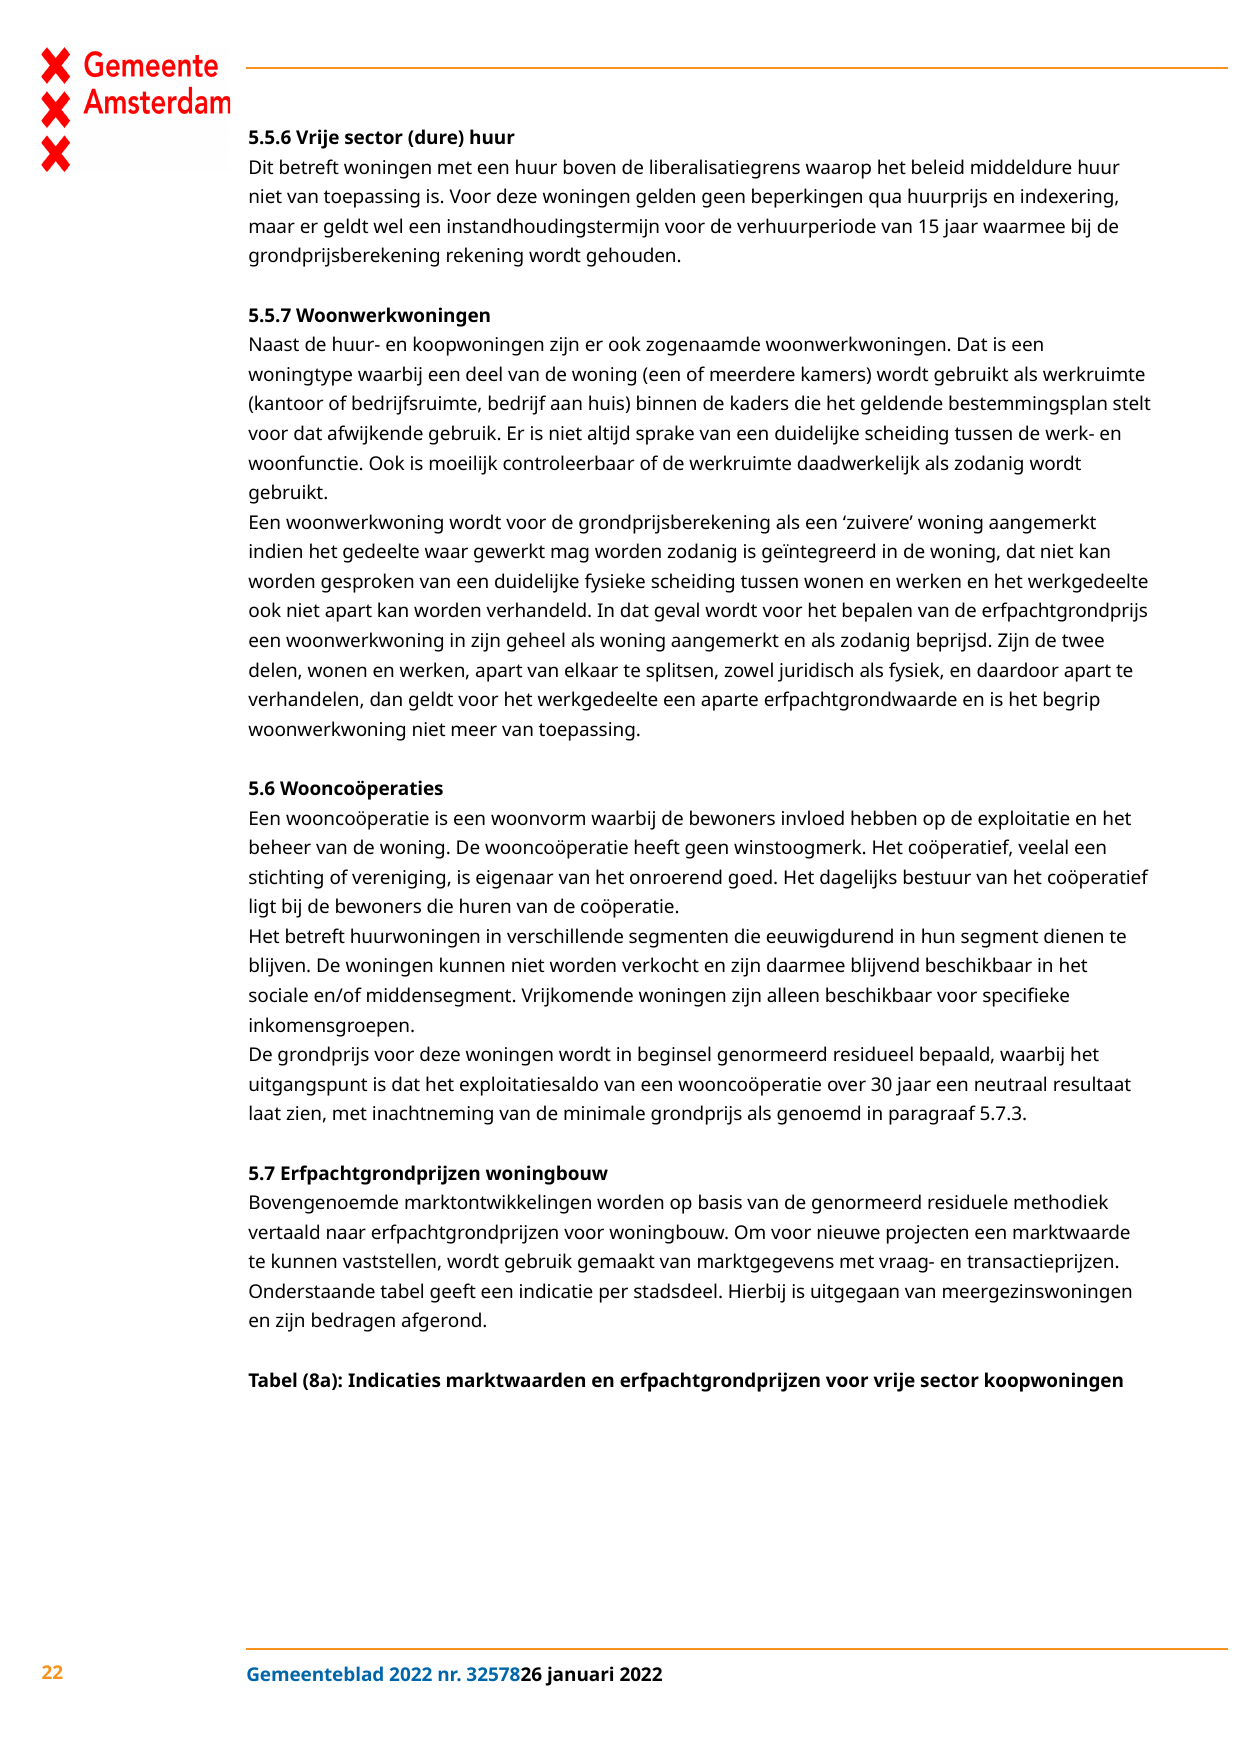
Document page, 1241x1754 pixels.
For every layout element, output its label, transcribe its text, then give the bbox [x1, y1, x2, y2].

text 5.7 Erfpachtgrondprijzen woningbouw [248, 1160, 1152, 1186]
text Dit betreft woningen met een huur boven de liberalisatiegrens waarop het beleid middeldure huur niet van toepassing is. Voor deze woningen gelden geen beperkingen qua huurprijs en indexering, maar er geldt wel een instandhoudingstermijn voor de verhuurperiode van 15 jaar waarmee bij de grondprijsberekening rekening wordt gehouden. [248, 154, 1152, 268]
text 5.6 Wooncoöperaties [248, 775, 1152, 801]
text Bovengenoemde marktontwikkelingen worden op basis van de genormeerd residuele methodiek vertaald naar erfpachtgrondprijzen voor woningbouw. Om voor nieuwe projecten een marktwaarde te kunnen vaststellen, wordt gebruik gemaakt van marktgegevens met vraag- en transactieprijzen. Onderstaande tabel geeft een indicatie per stadsdeel. Hierbij is uitgegaan van meergezinswoningen en zijn bedragen afgerond. [248, 1189, 1152, 1333]
text 5.5.7 Woonwerkwoningen [248, 302, 1152, 328]
text Een woonwerkwoning wordt voor de grondprijsberekening als een ‘zuivere’ woning aangemerkt indien het gedeelte waar gewerkt mag worden zodanig is geïntegreerd in de woning, dat niet kan worden gesproken van een duidelijke fysieke scheiding tussen wonen en werken en het werkgedeelte ook niet apart kan worden verhandeld. In dat geval wordt voor het bepalen van de erfpachtgrondprijs een woonwerkwoning in zijn geheel als woning aangemerkt en als zodanig beprijsd. Zijn de twee delen, wonen en werken, apart van elkaar te splitsen, zowel juridisch als fysiek, en daardoor apart te verhandelen, dan geldt voor het werkgedeelte een aparte erfpachtgrondwaarde en is het begrip woonwerkwoning niet meer van toepassing. [248, 509, 1152, 742]
picture [41, 47, 231, 172]
text Naast de huur- en koopwoningen zijn er ook zogenaamde woonwerkwoningen. Dat is een woningtype waarbij een deel van de woning (een of meerdere kamers) wordt gebruikt als werkruimte (kantoor of bedrijfsruimte, bedrijf aan huis) binnen de kaders die het geldende bestemmingsplan stelt voor dat afwijkende gebruik. Er is niet altijd sprake van een duidelijke scheiding tussen de werk- en woonfunctie. Ook is moeilijk controleerbaar of de werkruimte daadwerkelijk als zodanig wordt gebruikt. [248, 331, 1152, 505]
text De grondprijs voor deze woningen wordt in beginsel genormeerd residueel bepaald, waarbij het uitgangspunt is dat het exploitatiesaldo van een wooncoöperatie over 30 jaar een neutraal resultaat laat zien, met inachtneming van de minimale grondprijs als genoemd in paragraaf 5.7.3. [248, 1041, 1152, 1126]
text 5.5.6 Vrije sector (dure) huur [248, 124, 1152, 150]
text Een wooncoöperatie is een woonvorm waarbij de bewoners invloed hebben op de exploitatie en het beheer van de woning. De wooncoöperatie heeft geen winstoogmerk. Het coöperatief, veelal een stichting of vereniging, is eigenaar van het onroerend goed. Het dagelijks bestuur van het coöperatief ligt bij de bewoners die huren van de coöperatie. [248, 805, 1152, 919]
text Tabel (8a): Indicaties marktwaarden en erfpachtgrondprijzen voor vrije sector koopwoningen [248, 1367, 1152, 1393]
text Het betreft huurwoningen in verschillende segmenten die eeuwigdurend in hun segment dienen te blijven. De woningen kunnen niet worden verkocht en zijn daarmee blijvend beschikbaar in het sociale en/of middensegment. Vrijkomende woningen zijn alleen beschikbaar voor specifieke inkomensgroepen. [248, 923, 1152, 1038]
